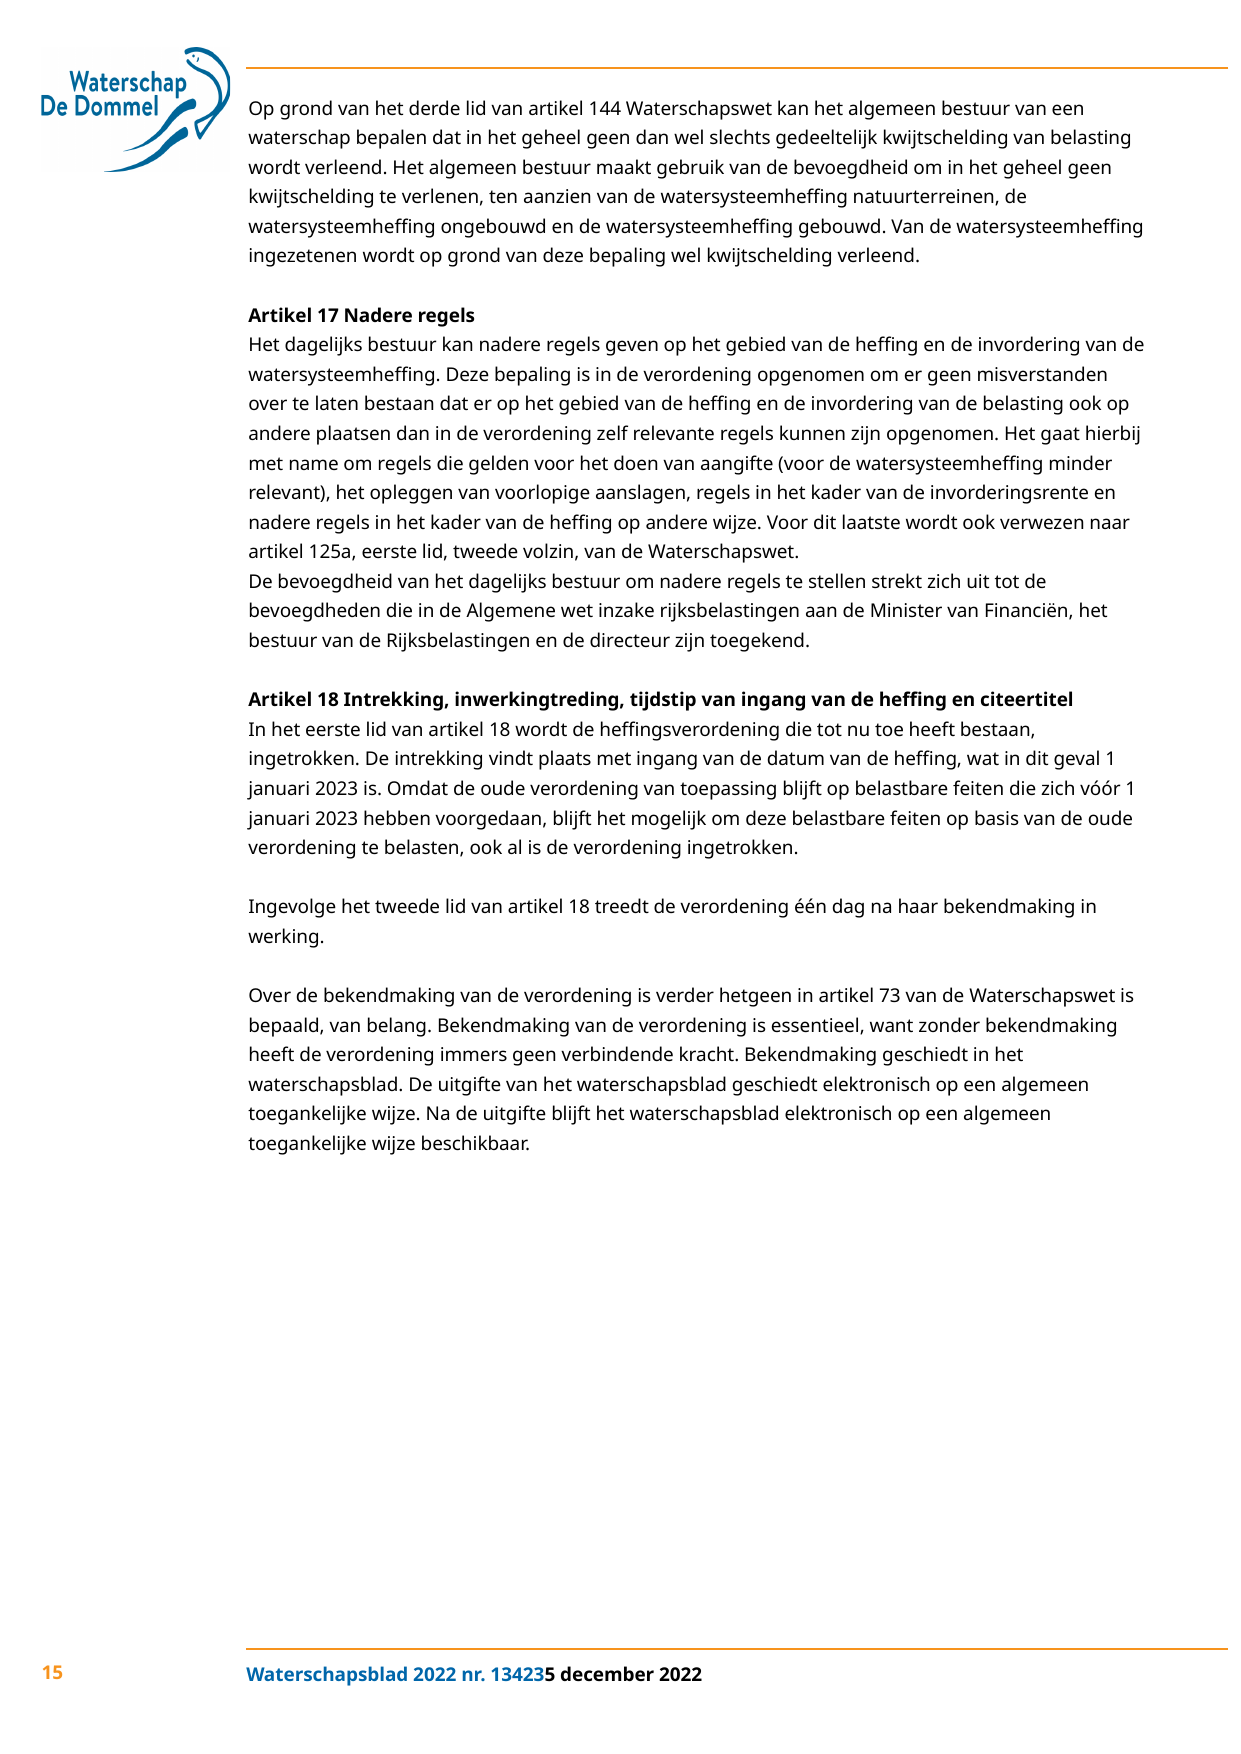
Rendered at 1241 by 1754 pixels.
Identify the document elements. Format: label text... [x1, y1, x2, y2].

picture [198, 118, 210, 131]
picture [45, 99, 51, 111]
text Het dagelijks bestuur kan nadere regels geven op het gebied van de heffing en de invordering van de watersysteemheffing. Deze bepaling is in de verordening opgenomen om er geen misverstanden over te laten bestaan dat er op het gebied van de heffing en de invordering van de belasting ook op andere plaatsen dan in de verordening zelf relevante regels kunnen zijn opgenomen. Het gaat hierbij met name om regels die gelden voor het doen van aangifte (voor de watersysteemheffing minder relevant), het opleggen van voorlopige aanslagen, regels in het kader van de invorderingsrente en nadere regels in het kader van de heffing op andere wijze. Voor dit laatste wordt ook verwezen naar artikel 125a, eerste lid, tweede volzin, van de Waterschapswet. [248, 331, 1152, 564]
text Op grond van het derde lid van artikel 144 Waterschapswet kan het algemeen bestuur van een waterschap bepalen dat in het geheel geen dan wel slechts gedeeltelijk kwijtschelding van belasting wordt verleend. Het algemeen bestuur maakt gebruik van de bevoegdheid om in het geheel geen kwijtschelding te verlenen, ten aanzien van de watersysteemheffing natuurterreinen, de watersysteemheffing ongebouwd en de watersysteemheffing gebouwd. Van de watersysteemheffing ingezetenen wordt op grond van deze bepaling wel kwijtschelding verleend. [248, 95, 1152, 268]
text Artikel 17 Nadere regels [248, 302, 1152, 328]
text Ingevolge het tweede lid van artikel 18 treedt de verordening één dag na haar bekendmaking in werking. [248, 893, 1152, 949]
text In het eerste lid van artikel 18 wordt de heffingsverordening die tot nu toe heeft bestaan, ingetrokken. De intrekking vindt plaats met ingang van de datum van de heffing, wat in dit geval 1 januari 2023 is. Omdat de oude verordening van toepassing blijft op belastbare feiten die zich vóór 1 januari 2023 hebben voorgedaan, blijft het mogelijk om deze belastbare feiten op basis van de oude verordening te belasten, ook al is de verordening ingetrokken. [248, 716, 1152, 860]
text Over de bekendmaking van de verordening is verder hetgeen in artikel 73 van de Waterschapswet is bepaald, van belang. Bekendmaking van de verordening is essentieel, want zonder bekendmaking heeft de verordening immers geen verbindende kracht. Bekendmaking geschiedt in het waterschapsblad. De uitgifte van het waterschapsblad geschiedt elektronisch op een algemeen toegankelijke wijze. Na de uitgifte blijft het waterschapsblad elektronisch op een algemeen toegankelijke wijze beschikbaar. [248, 982, 1152, 1156]
picture [41, 47, 231, 172]
text De bevoegdheid van het dagelijks bestuur om nadere regels te stellen strekt zich uit tot de bevoegdheden die in de Algemene wet inzake rijksbelastingen aan de Minister van Financiën, het bestuur van de Rijksbelastingen en de directeur zijn toegekend. [248, 568, 1152, 653]
text Artikel 18 Intrekking, inwerkingtreding, tijdstip van ingang van de heffing en citeertitel [248, 686, 1152, 712]
picture [204, 47, 231, 76]
